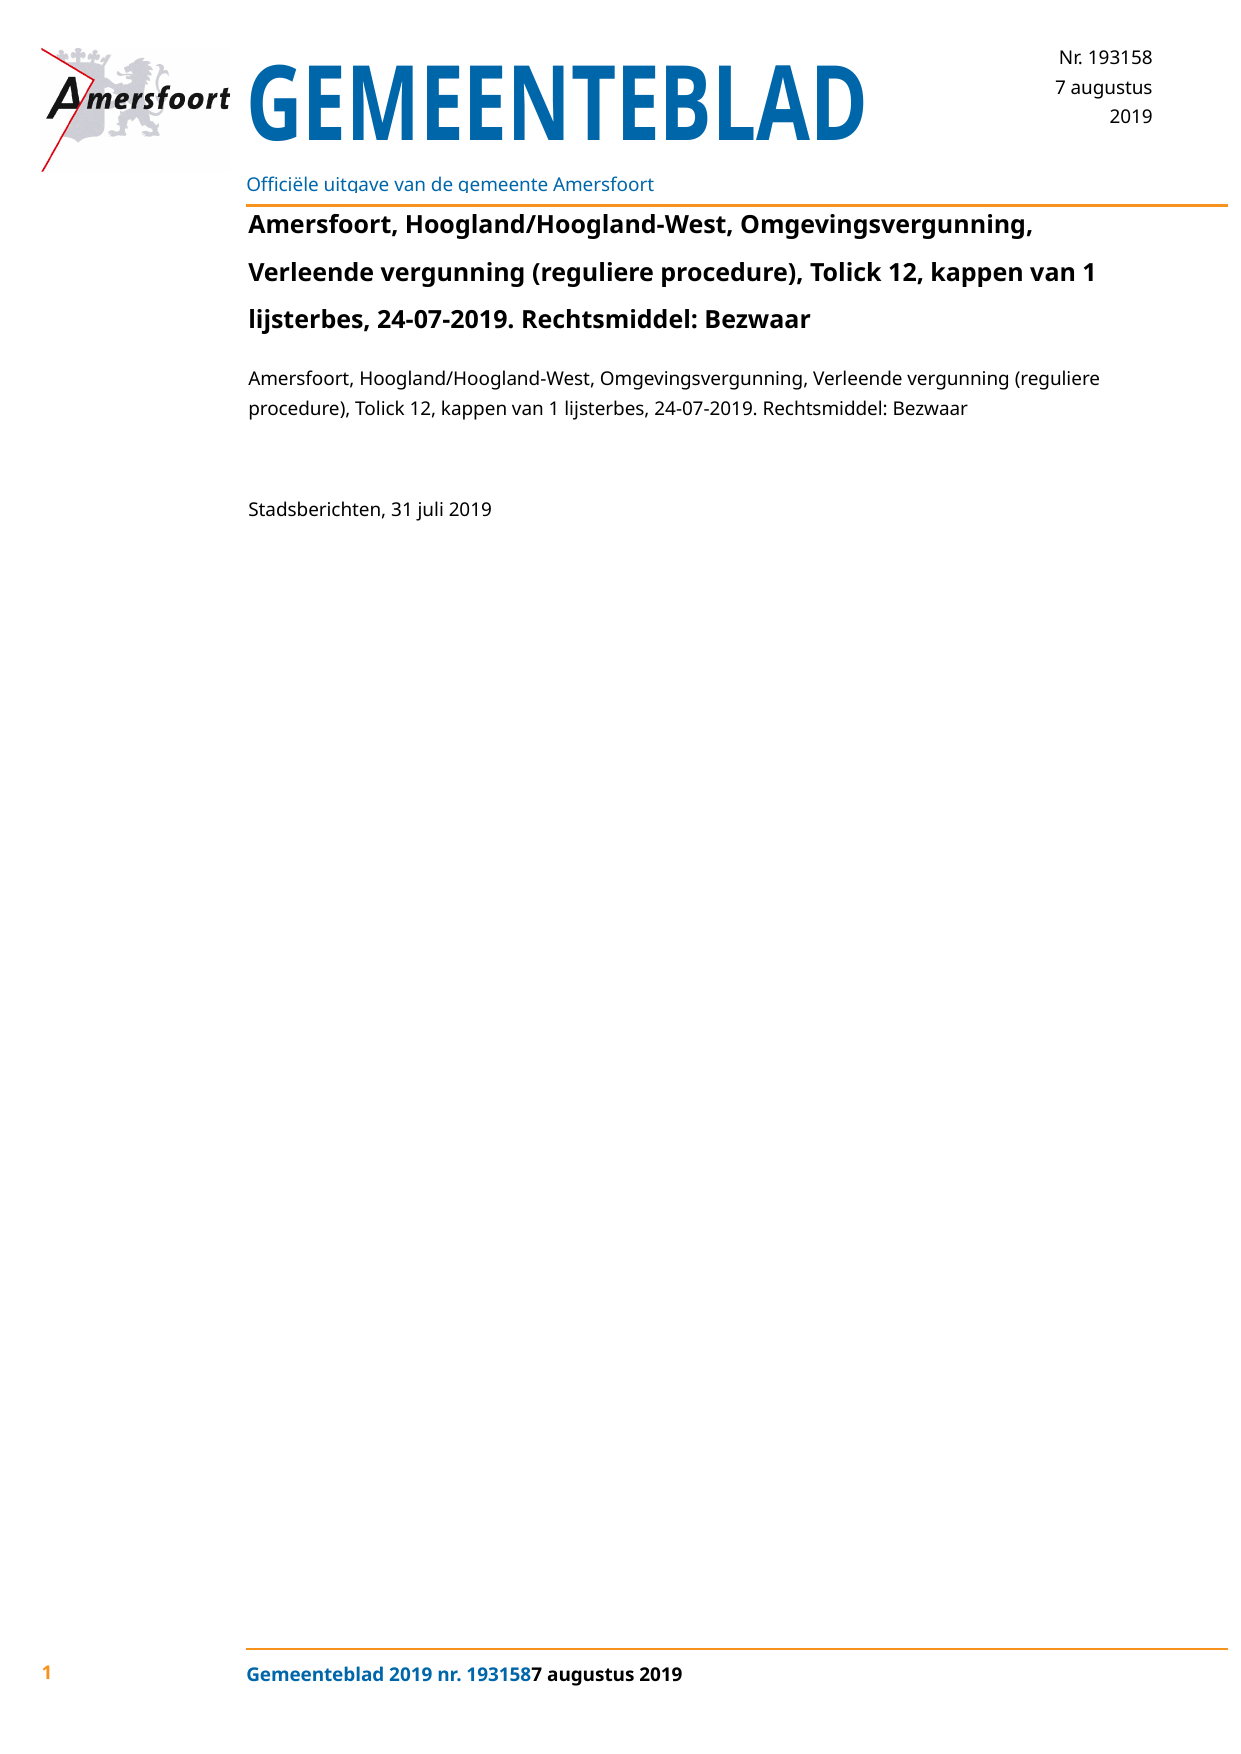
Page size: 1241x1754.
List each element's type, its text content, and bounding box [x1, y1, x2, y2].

text Amersfoort, Hoogland/Hoogland-West, Omgevingsvergunning, Verleende vergunning (reguliere procedure), Tolick 12, kappen van 1 lijsterbes, 24-07-2019. Rechtsmiddel: Bezwaar [248, 366, 1152, 421]
text Stadsberichten, 31 juli 2019 [248, 496, 1152, 522]
text Amersfoort, Hoogland/Hoogland-West, Omgevingsvergunning, Verleende vergunning (reguliere procedure), Tolick 12, kappen van 1 lijsterbes, 24-07-2019. Rechtsmiddel: Bezwaar [248, 207, 1152, 336]
picture [41, 47, 231, 172]
